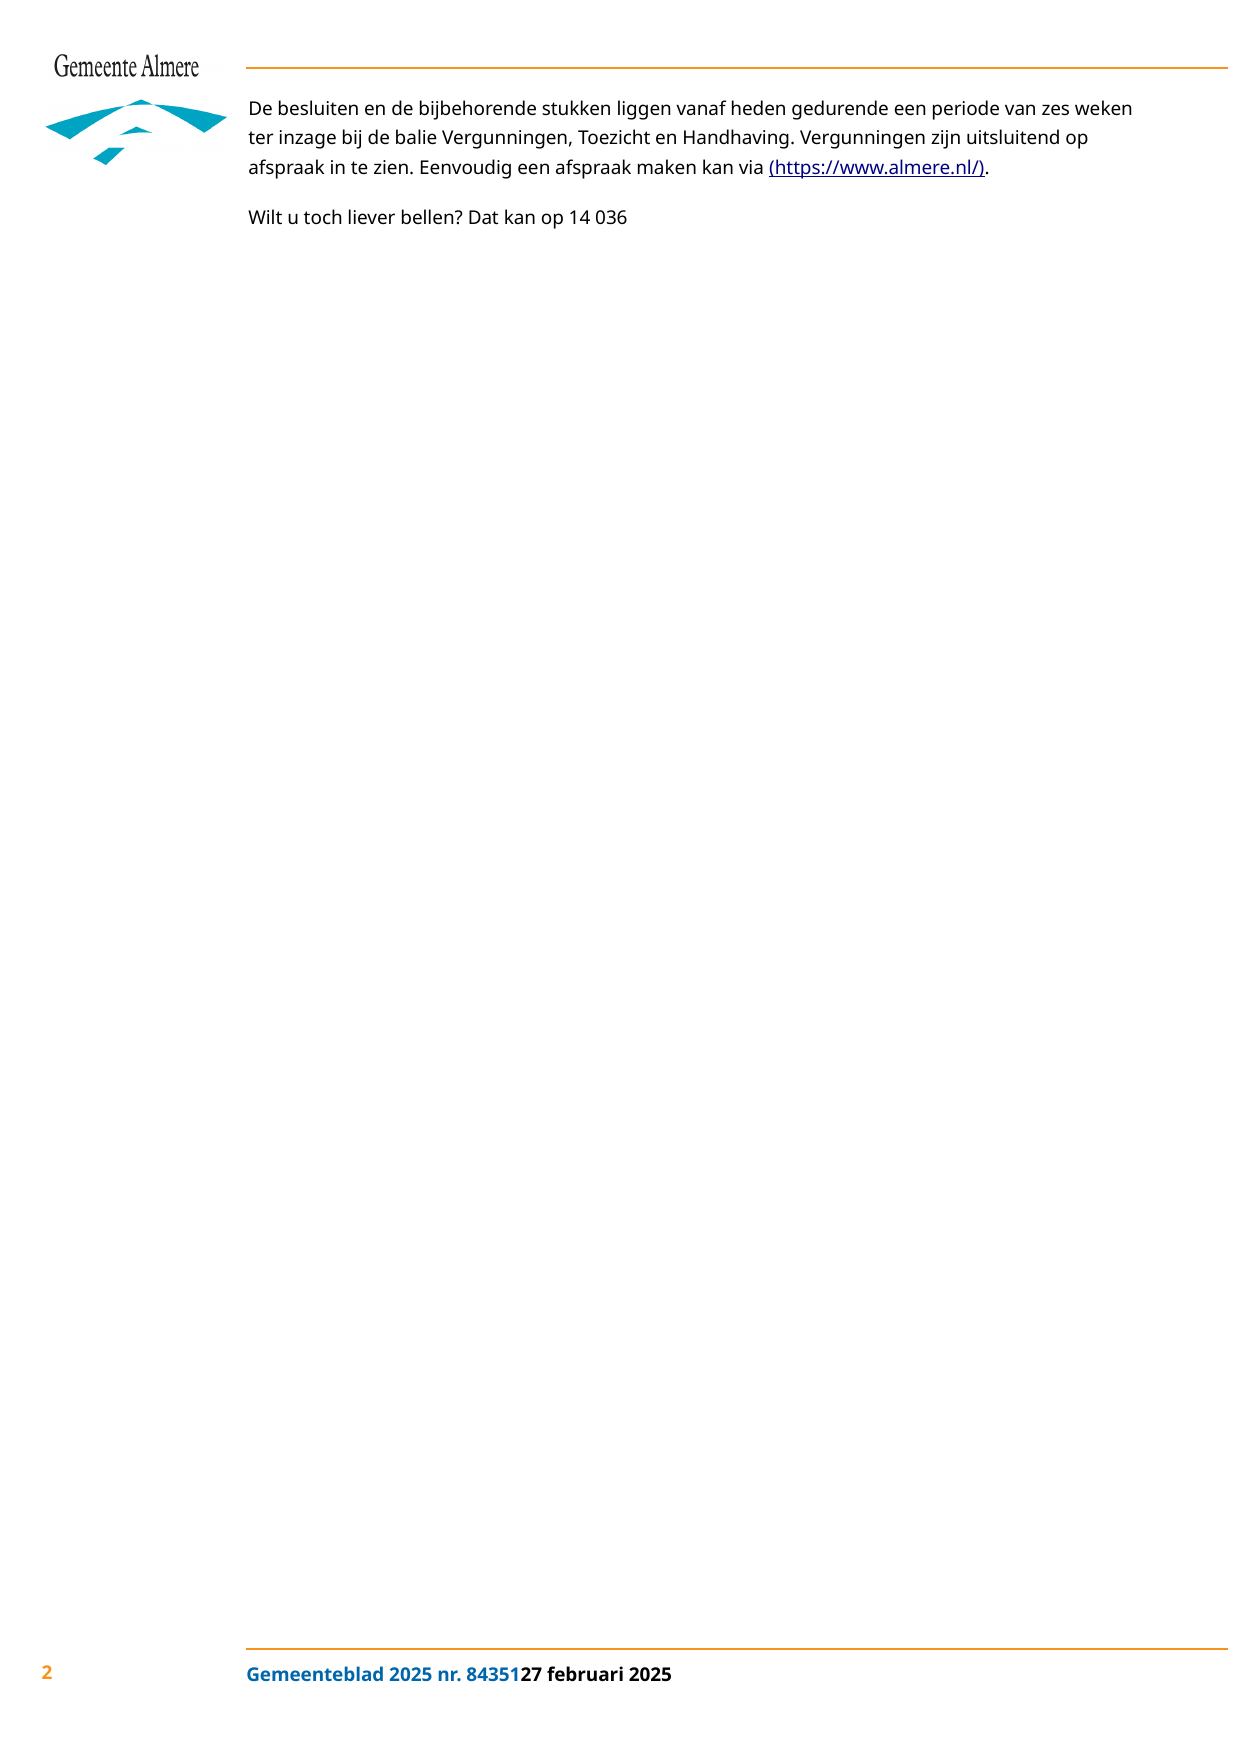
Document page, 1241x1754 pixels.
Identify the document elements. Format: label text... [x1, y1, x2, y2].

picture [41, 47, 231, 172]
text Wilt u toch liever bellen? Dat kan op 14 036 [248, 204, 1152, 230]
text De besluiten en de bijbehorende stukken liggen vanaf heden gedurende een periode van zes weken ter inzage bij de balie Vergunningen, Toezicht en Handhaving. Vergunningen zijn uitsluitend op afspraak in te zien. Eenvoudig een afspraak maken kan via (https://www.almere.nl/). [248, 95, 1152, 180]
